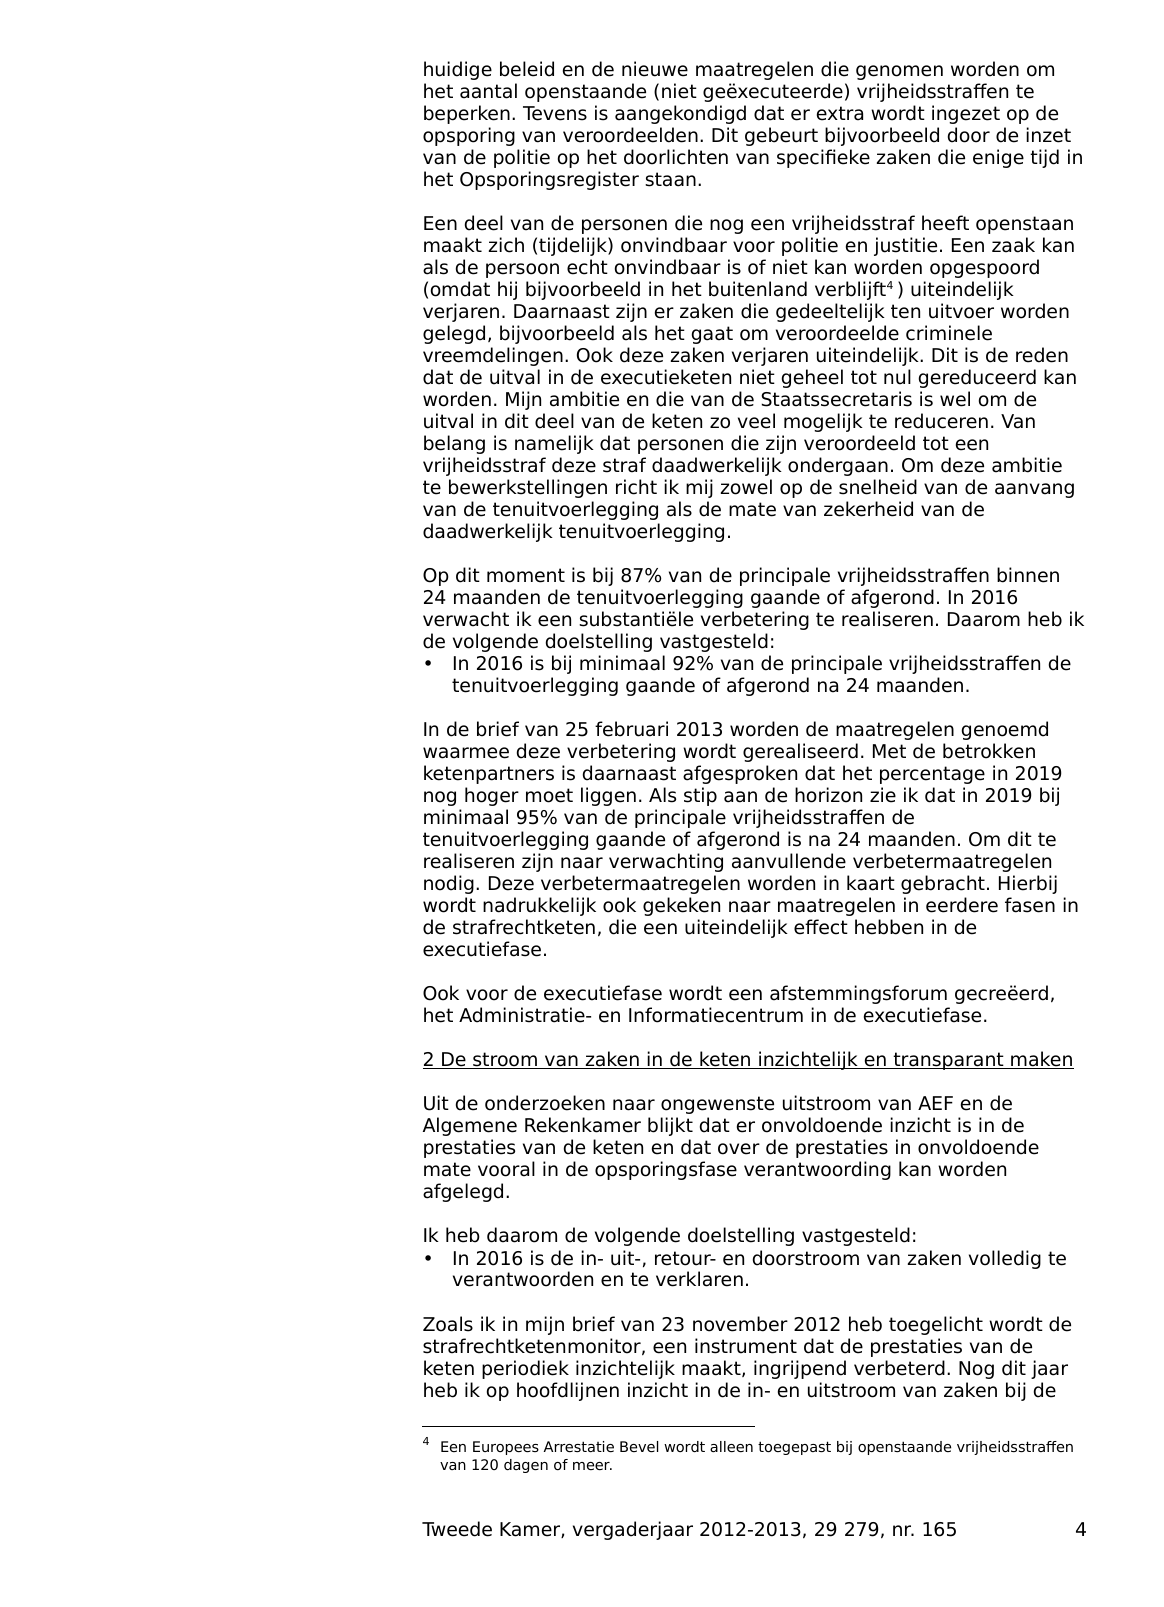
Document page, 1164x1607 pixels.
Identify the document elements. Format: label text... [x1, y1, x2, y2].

text • In 2016 is bij minimaal 92% van de principale vrijheidsstraffen de tenuitvoerlegging gaande of afgerond na 24 maanden. [422, 653, 1087, 697]
text Ook voor de executiefase wordt een afstemmingsforum gecreëerd, het Administratie- en Informatiecentrum in de executiefase. [422, 983, 1087, 1027]
text Op dit moment is bij 87% van de principale vrijheidsstraffen binnen 24 maanden de tenuitvoerlegging gaande of afgerond. In 2016 verwacht ik een substantiële verbetering te realiseren. Daarom heb ik de volgende doelstelling vastgesteld: [422, 565, 1087, 653]
text Zoals ik in mijn brief van 23 november 2012 heb toegelicht wordt de strafrechtketenmonitor, een instrument dat de prestaties van de keten periodiek inzichtelijk maakt, ingrijpend verbeterd. Nog dit jaar heb ik op hoofdlijnen inzicht in de in- en uitstroom van zaken bij de [422, 1313, 1087, 1401]
subtitle 2 De stroom van zaken in de keten inzichtelijk en transparant maken [422, 1049, 1087, 1071]
text In de brief van 25 februari 2013 worden de maatregelen genoemd waarmee deze verbetering wordt gerealiseerd. Met de betrokken ketenpartners is daarnaast afgesproken dat het percentage in 2019 nog hoger moet liggen. Als stip aan de horizon zie ik dat in 2019 bij minimaal 95% van de principale vrijheidsstraffen de tenuitvoerlegging gaande of afgerond is na 24 maanden. Om dit te realiseren zijn naar verwachting aanvullende verbetermaatregelen nodig. Deze verbetermaatregelen worden in kaart gebracht. Hierbij wordt nadrukkelijk ook gekeken naar maatregelen in eerdere fasen in de strafrechtketen, die een uiteindelijk effect hebben in de executiefase. [422, 719, 1087, 961]
text Uit de onderzoeken naar ongewenste uitstroom van AEF en de Algemene Rekenkamer blijkt dat er onvoldoende inzicht is in de prestaties van de keten en dat over de prestaties in onvoldoende mate vooral in de opsporingsfase verantwoording kan worden afgelegd. [422, 1093, 1087, 1203]
text huidige beleid en de nieuwe maatregelen die genomen worden om het aantal openstaande (niet geëxecuteerde) vrijheidsstraffen te beperken. Tevens is aangekondigd dat er extra wordt ingezet op de opsporing van veroordeelden. Dit gebeurt bijvoorbeeld door de inzet van de politie op het doorlichten van specifieke zaken die enige tijd in het Opsporingsregister staan. [422, 59, 1087, 191]
text Een deel van de personen die nog een vrijheidsstraf heeft openstaan maakt zich (tijdelijk) onvindbaar voor politie en justitie. Een zaak kan als de persoon echt onvindbaar is of niet kan worden opgespoord (omdat hij bijvoorbeeld in het buitenland verblijft) uiteindelijk verjaren. Daarnaast zijn er zaken die gedeeltelijk ten uitvoer worden gelegd, bijvoorbeeld als het gaat om veroordeelde criminele vreemdelingen. Ook deze zaken verjaren uiteindelijk. Dit is de reden dat de uitval in de executieketen niet geheel tot nul gereduceerd kan worden. Mijn ambitie en die van de Staatssecretaris is wel om de uitval in dit deel van de keten zo veel mogelijk te reduceren. Van belang is namelijk dat personen die zijn veroordeeld tot een vrijheidsstraf deze straf daadwerkelijk ondergaan. Om deze ambitie te bewerkstellingen richt ik mij zowel op de snelheid van de aanvang van de tenuitvoerlegging als de mate van zekerheid van de daadwerkelijk tenuitvoerlegging. [422, 213, 1087, 543]
text • In 2016 is de in- uit-, retour- en doorstroom van zaken volledig te verantwoorden en te verklaren. [422, 1247, 1087, 1291]
text Een Europees Arrestatie Bevel wordt alleen toegepast bij openstaande vrijheidsstraffen van 120 dagen of meer. [422, 1435, 1087, 1474]
text Ik heb daarom de volgende doelstelling vastgesteld: [422, 1225, 1087, 1247]
